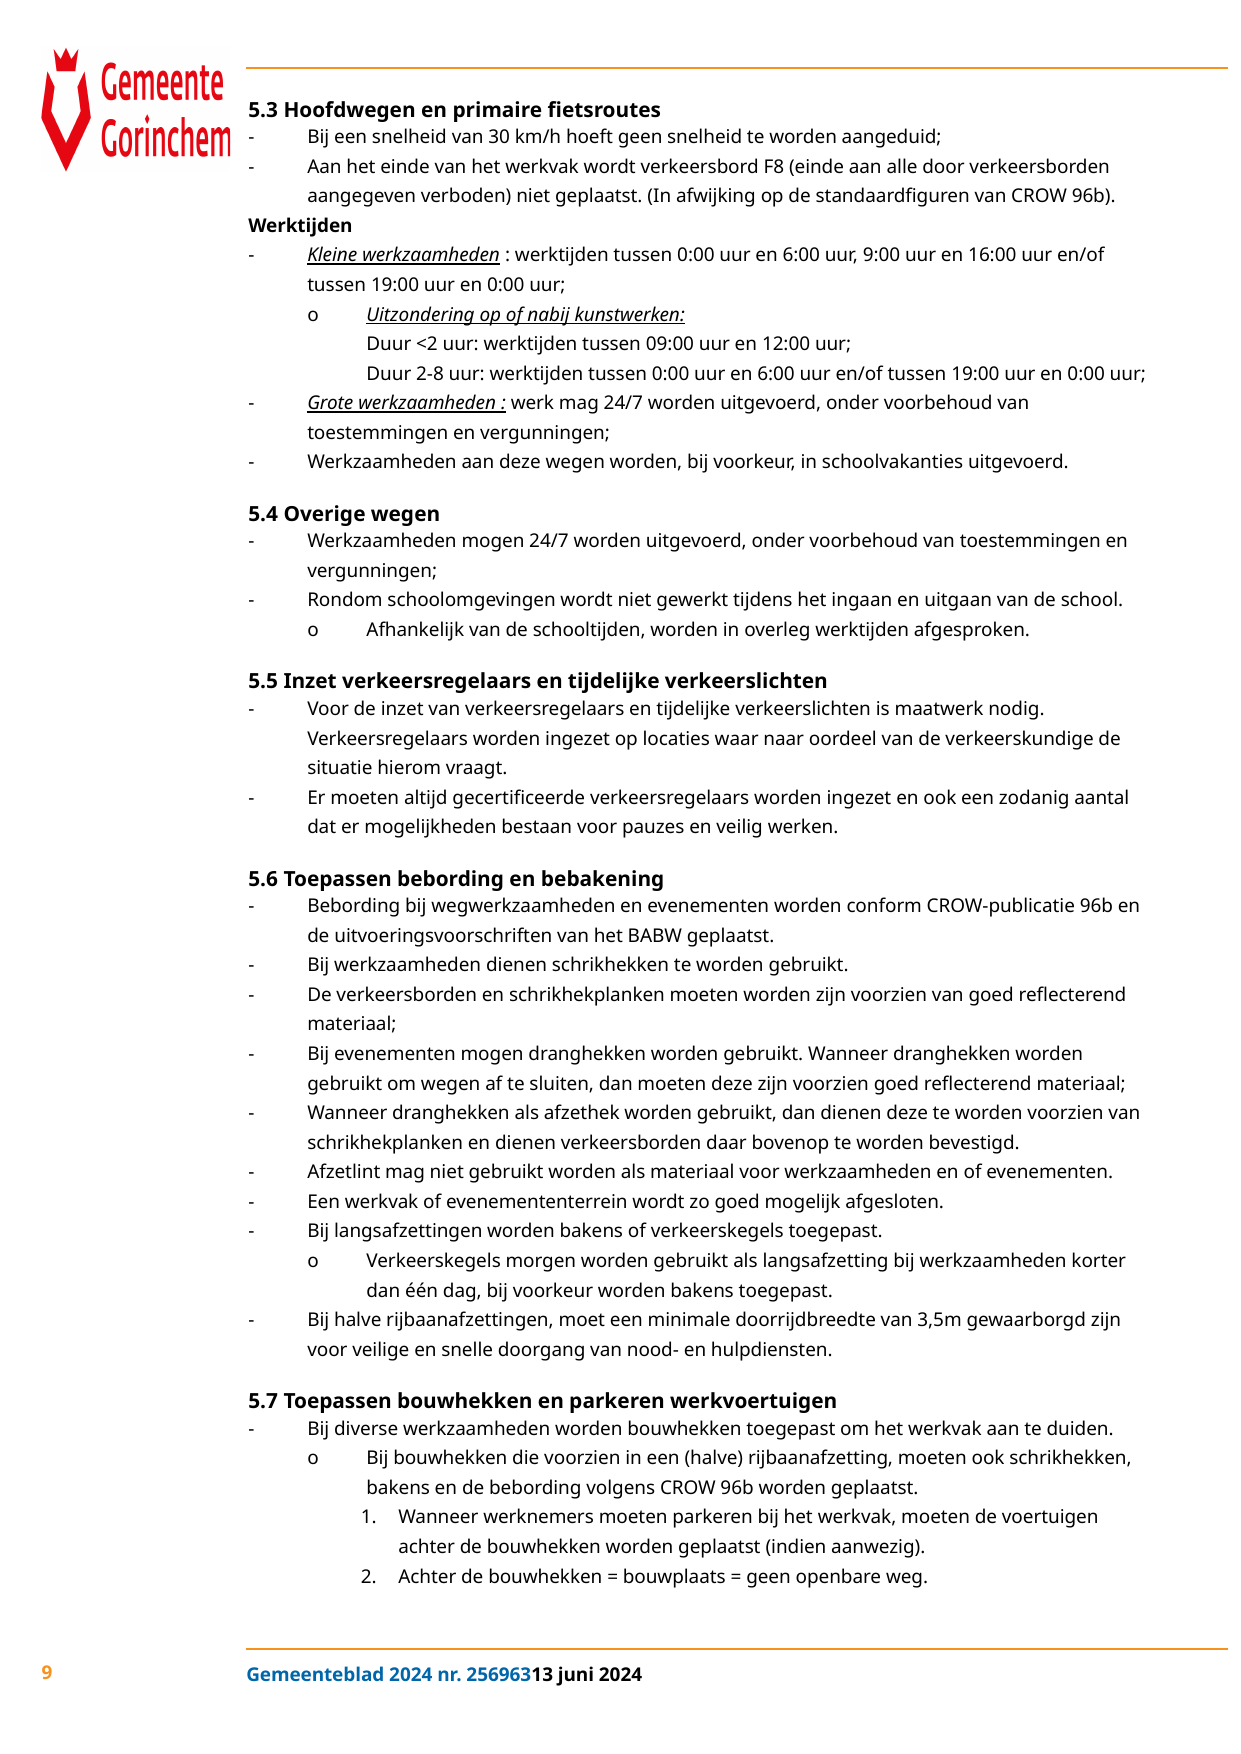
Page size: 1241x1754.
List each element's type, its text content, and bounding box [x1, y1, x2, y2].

list Duur <2 uur: werktijden tussen 09:00 uur en 12:00 uur; [307, 330, 1152, 356]
text 5.7 Toepassen bouwhekken en parkeren werkvoertuigen [248, 1386, 1152, 1415]
list Bij evenementen mogen dranghekken worden gebruikt. Wanneer dranghekken worden gebruikt om wegen af te sluiten, dan moeten deze zijn voorzien goed reflecterend materiaal; [248, 1040, 1152, 1096]
list Bij bouwhekken die voorzien in een (halve) rijbaanafzetting, moeten ook schrikhekken, bakens en de bebording volgens CROW 96b worden geplaatst. [307, 1444, 1152, 1500]
text 5.5 Inzet verkeersregelaars en tijdelijke verkeerslichten [248, 667, 1152, 695]
list Achter de bouwhekken = bouwplaats = geen openbare weg. [361, 1563, 1152, 1588]
list De verkeersborden en schrikhekplanken moeten worden zijn voorzien van goed reflecterend materiaal; [248, 981, 1152, 1036]
list Afzetlint mag niet gebruikt worden als materiaal voor werkzaamheden en of evenementen. [248, 1158, 1152, 1184]
text Werktijden [248, 212, 1152, 238]
list Wanneer werknemers moeten parkeren bij het werkvak, moeten de voertuigen achter de bouwhekken worden geplaatst (indien aanwezig). [361, 1504, 1152, 1559]
list Wanneer dranghekken als afzethek worden gebruikt, dan dienen deze te worden voorzien van schrikhekplanken en dienen verkeersborden daar bovenop te worden bevestigd. [248, 1099, 1152, 1155]
list Voor de inzet van verkeersregelaars en tijdelijke verkeerslichten is maatwerk nodig. Verkeersregelaars worden ingezet op locaties waar naar oordeel van de verkeerskundige de situatie hierom vraagt. [248, 695, 1152, 780]
list Kleine werkzaamheden : werktijden tussen 0:00 uur en 6:00 uur, 9:00 uur en 16:00 uur en/of tussen 19:00 uur en 0:00 uur; [248, 242, 1152, 297]
text 5.3 Hoofdwegen en primaire fietsroutes [248, 95, 1152, 123]
list Er moeten altijd gecertificeerde verkeersregelaars worden ingezet en ook een zodanig aantal dat er mogelijkheden bestaan voor pauzes en veilig werken. [248, 784, 1152, 839]
list Bij werkzaamheden dienen schrikhekken te worden gebruikt. [248, 951, 1152, 977]
list Grote werkzaamheden : werk mag 24/7 worden uitgevoerd, onder voorbehoud van toestemmingen en vergunningen; [248, 389, 1152, 445]
list Verkeerskegels morgen worden gebruikt als langsafzetting bij werkzaamheden korter dan één dag, bij voorkeur worden bakens toegepast. [307, 1247, 1152, 1303]
list Afhankelijk van de schooltijden, worden in overleg werktijden afgesproken. [307, 616, 1152, 642]
list Bij langsafzettingen worden bakens of verkeerskegels toegepast. [248, 1218, 1152, 1243]
list Werkzaamheden aan deze wegen worden, bij voorkeur, in schoolvakanties uitgevoerd. [248, 449, 1152, 474]
list Aan het einde van het werkvak wordt verkeersbord F8 (einde aan alle door verkeersborden aangegeven verboden) niet geplaatst. (In afwijking op de standaardfiguren van CROW 96b). [248, 153, 1152, 208]
list Werkzaamheden mogen 24/7 worden uitgevoerd, onder voorbehoud van toestemmingen en vergunningen; [248, 527, 1152, 583]
list Uitzondering op of nabij kunstwerken: [307, 301, 1152, 326]
list Duur 2-8 uur: werktijden tussen 0:00 uur en 6:00 uur en/of tussen 19:00 uur en 0:00 uur; [307, 360, 1152, 386]
list Een werkvak of evenemententerrein wordt zo goed mogelijk afgesloten. [248, 1188, 1152, 1214]
list Bij diverse werkzaamheden worden bouwhekken toegepast om het werkvak aan te duiden. [248, 1415, 1152, 1441]
text 5.6 Toepassen bebording en bebakening [248, 864, 1152, 892]
text 5.4 Overige wegen [248, 499, 1152, 527]
list Bij halve rijbaanafzettingen, moet een minimale doorrijdbreedte van 3,5m gewaarborgd zijn voor veilige en snelle doorgang van nood- en hulpdiensten. [248, 1306, 1152, 1362]
picture [41, 47, 231, 172]
list Bij een snelheid van 30 km/h hoeft geen snelheid te worden aangeduid; [248, 123, 1152, 149]
list Rondom schoolomgevingen wordt niet gewerkt tijdens het ingaan en uitgaan van de school. [248, 587, 1152, 612]
list Bebording bij wegwerkzaamheden en evenementen worden conform CROW-publicatie 96b en de uitvoeringsvoorschriften van het BABW geplaatst. [248, 892, 1152, 948]
